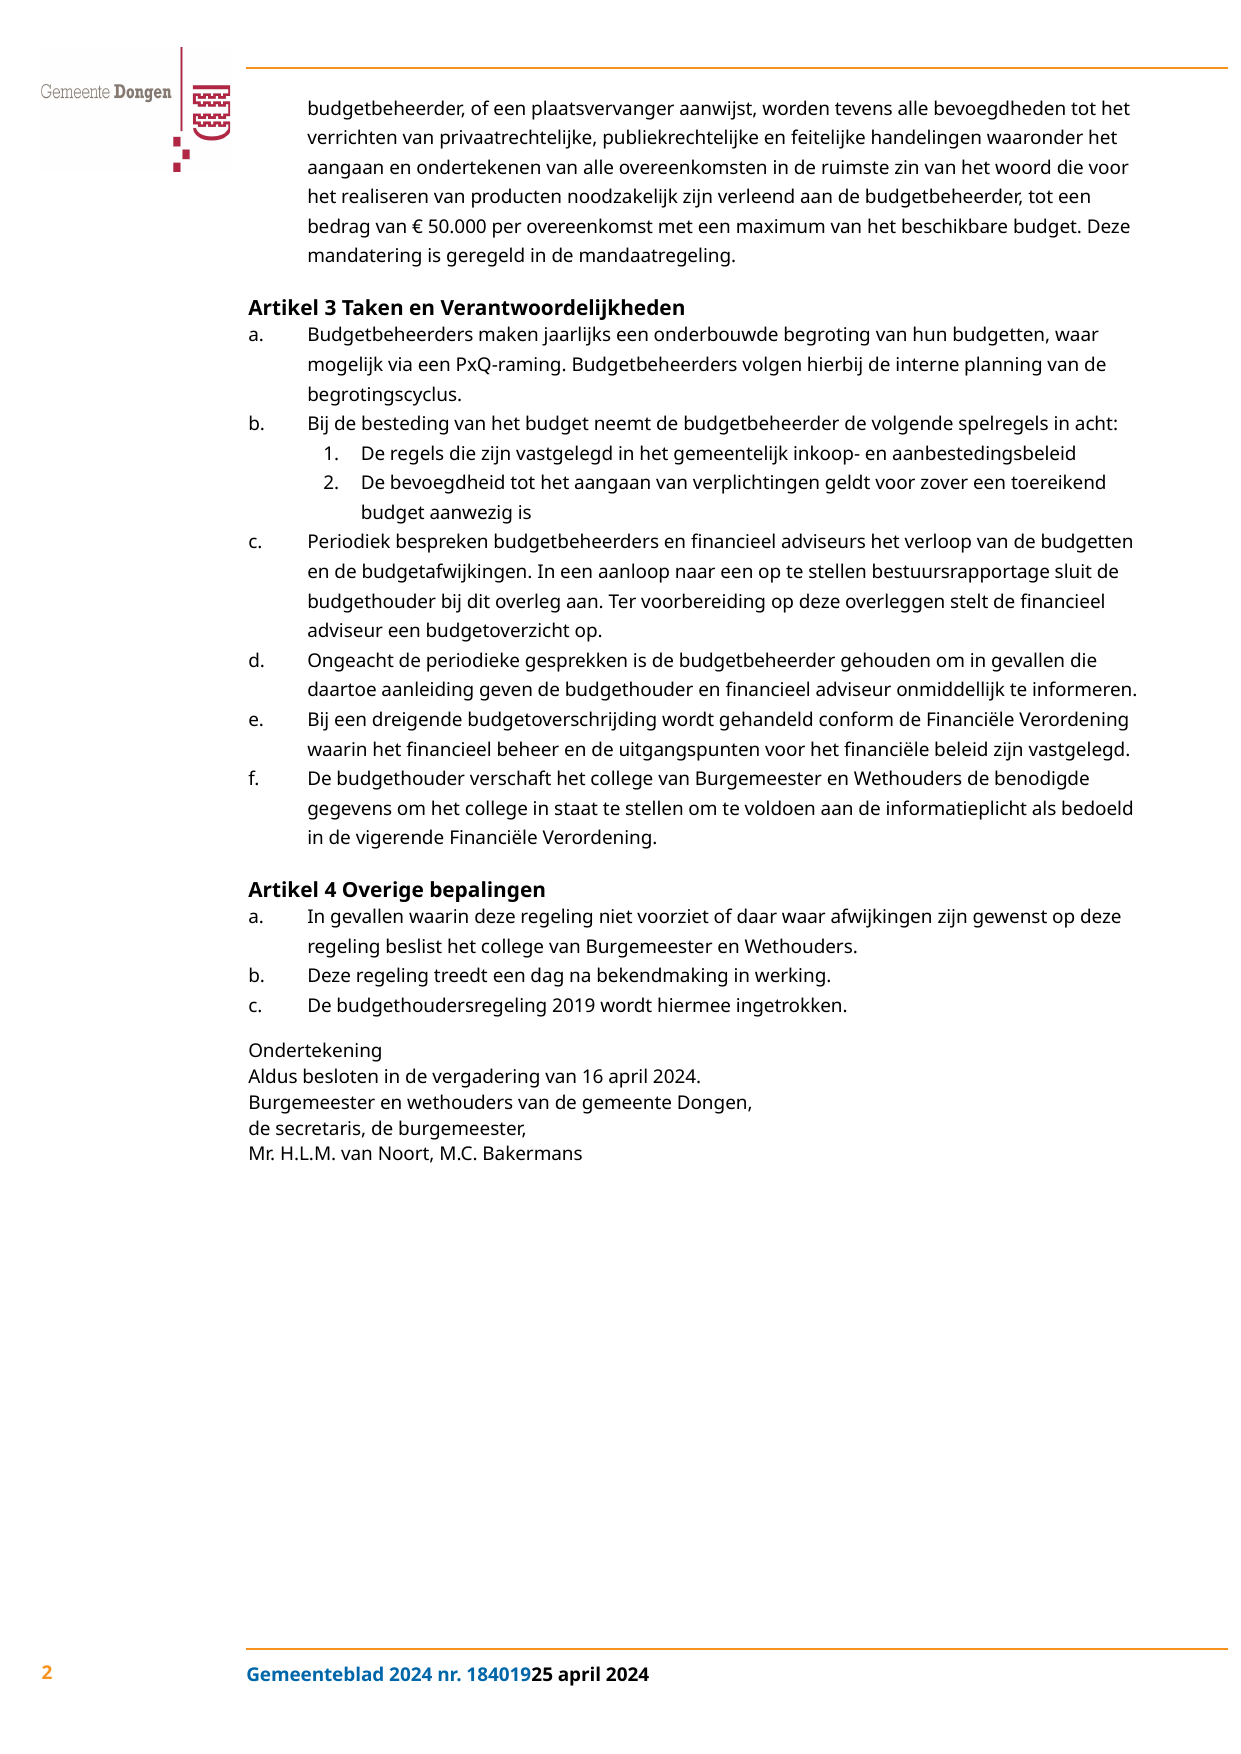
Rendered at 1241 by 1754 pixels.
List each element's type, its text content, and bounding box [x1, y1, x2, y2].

text Aldus besloten in de vergadering van 16 april 2024. [248, 1063, 1152, 1089]
list Budgetbeheerders maken jaarlijks een onderbouwde begroting van hun budgetten, waar mogelijk via een PxQ-raming. Budgetbeheerders volgen hierbij de interne planning van de begrotingscyclus. [248, 322, 1152, 406]
list De bevoegdheid tot het aangaan van verplichtingen geldt voor zover een toereikend budget aanwezig is [323, 469, 1152, 525]
list Bij een dreigende budgetoverschrijding wordt gehandeld conform de Financiële Verordening waarin het financieel beheer en de uitgangspunten voor het financiële beleid zijn vastgelegd. [248, 706, 1152, 761]
list De regels die zijn vastgelegd in het gemeentelijk inkoop- en aanbestedingsbeleid [323, 440, 1152, 466]
text Artikel 3 Taken en Verantwoordelijkheden [248, 293, 1152, 322]
list Ongeacht de periodieke gesprekken is de budgetbeheerder gehouden om in gevallen die daartoe aanleiding geven de budgethouder en financieel adviseur onmiddellijk te informeren. [248, 647, 1152, 702]
text Burgemeester en wethouders van de gemeente Dongen, [248, 1089, 1152, 1115]
list In gevallen waarin deze regeling niet voorziet of daar waar afwijkingen zijn gewenst op deze regeling beslist het college van Burgemeester en Wethouders. [248, 903, 1152, 959]
text Artikel 4 Overige bepalingen [248, 875, 1152, 903]
text Ondertekening [248, 1038, 1152, 1063]
picture [41, 47, 231, 172]
list Deze regeling treedt een dag na bekendmaking in werking. [248, 962, 1152, 988]
list Periodiek bespreken budgetbeheerders en financieel adviseurs het verloop van de budgetten en de budgetafwijkingen. In een aanloop naar een op te stellen bestuursrapportage sluit de budgethouder bij dit overleg aan. Ter voorbereiding op deze overleggen stelt de financieel adviseur een budgetoverzicht op. [248, 529, 1152, 643]
list De budgethouder verschaft het college van Burgemeester en Wethouders de benodigde gegevens om het college in staat te stellen om te voldoen aan de informatieplicht als bedoeld in de vigerende Financiële Verordening. [248, 765, 1152, 850]
list Bij de besteding van het budget neemt de budgetbeheerder de volgende spelregels in acht: [248, 410, 1152, 436]
list De budgethoudersregeling 2019 wordt hiermee ingetrokken. [248, 992, 1152, 1018]
text Mr. H.L.M. van Noort, M.C. Bakermans [248, 1141, 1152, 1166]
text de secretaris, de burgemeester, [248, 1115, 1152, 1141]
list budgetbeheerder, of een plaatsvervanger aanwijst, worden tevens alle bevoegdheden tot het verrichten van privaatrechtelijke, publiekrechtelijke en feitelijke handelingen waaronder het aangaan en ondertekenen van alle overeenkomsten in de ruimste zin van het woord die voor het realiseren van producten noodzakelijk zijn verleend aan de budgetbeheerder, tot een bedrag van € 50.000 per overeenkomst met een maximum van het beschikbare budget. Deze mandatering is geregeld in de mandaatregeling. [248, 95, 1152, 268]
